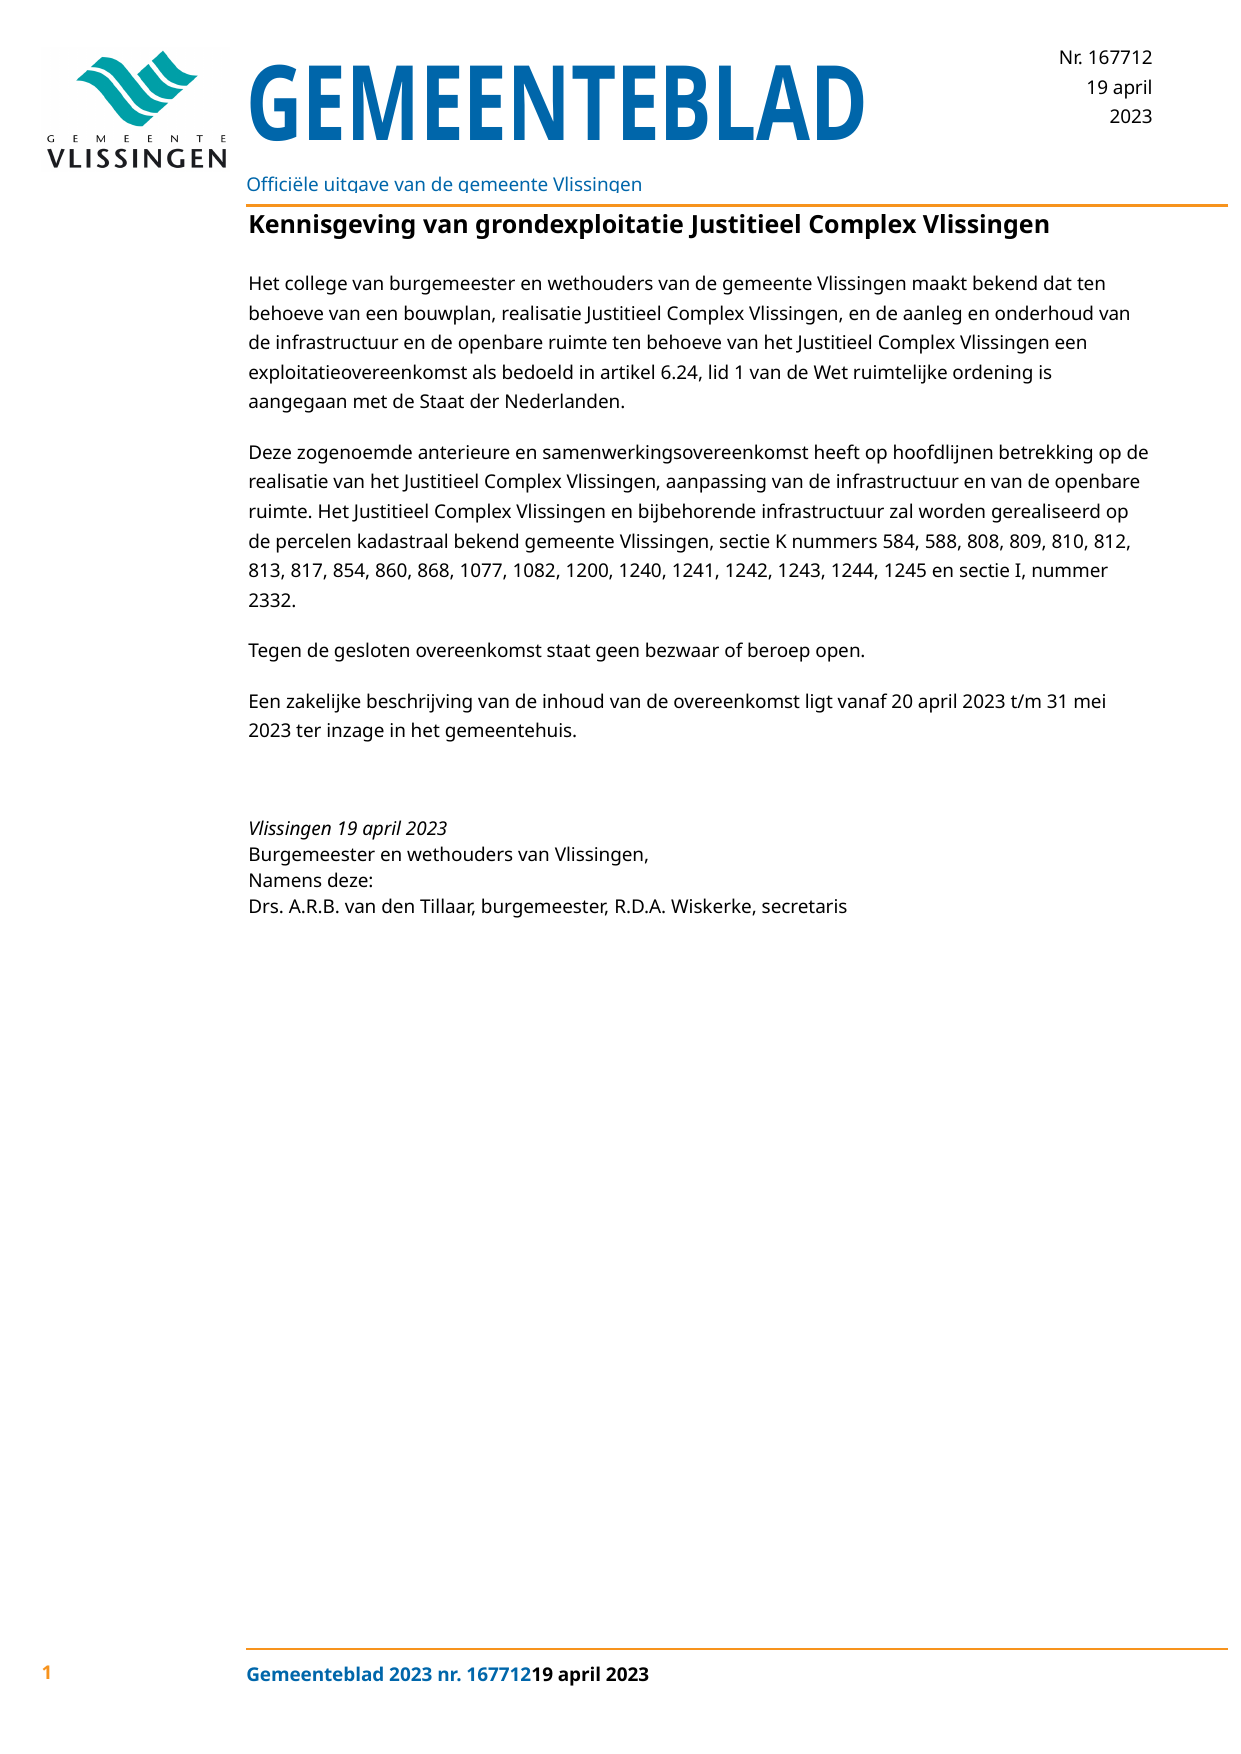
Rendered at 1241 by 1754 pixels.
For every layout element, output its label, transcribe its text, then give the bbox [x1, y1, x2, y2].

text Het college van burgemeester en wethouders van de gemeente Vlissingen maakt bekend dat ten behoeve van een bouwplan, realisatie Justitieel Complex Vlissingen, en de aanleg en onderhoud van de infrastructuur en de openbare ruimte ten behoeve van het Justitieel Complex Vlissingen een exploitatieovereenkomst als bedoeld in artikel 6.24, lid 1 van de Wet ruimtelijke ordening is aangegaan met de Staat der Nederlanden. [248, 270, 1152, 414]
text Kennisgeving van grondexploitatie Justitieel Complex Vlissingen [248, 207, 1152, 241]
text Namens deze: [248, 867, 1152, 893]
text Deze zogenoemde anterieure en samenwerkingsovereenkomst heeft op hoofdlijnen betrekking op de realisatie van het Justitieel Complex Vlissingen, aanpassing van de infrastructuur en van de openbare ruimte. Het Justitieel Complex Vlissingen en bijbehorende infrastructuur zal worden gerealiseerd op de percelen kadastraal bekend gemeente Vlissingen, sectie K nummers 584, 588, 808, 809, 810, 812, 813, 817, 854, 860, 868, 1077, 1082, 1200, 1240, 1241, 1242, 1243, 1244, 1245 en sectie I, nummer 2332. [248, 439, 1152, 613]
text Burgemeester en wethouders van Vlissingen, [248, 841, 1152, 867]
text Vlissingen 19 april 2023 [248, 816, 1152, 841]
text Tegen de gesloten overeenkomst staat geen bezwaar of beroep open. [248, 637, 1152, 663]
text Drs. A.R.B. van den Tillaar, burgemeester, R.D.A. Wiskerke, secretaris [248, 893, 1152, 918]
picture [41, 47, 231, 172]
text Een zakelijke beschrijving van de inhoud van de overeenkomst ligt vanaf 20 april 2023 t/m 31 mei 2023 ter inzage in het gemeentehuis. [248, 688, 1152, 743]
